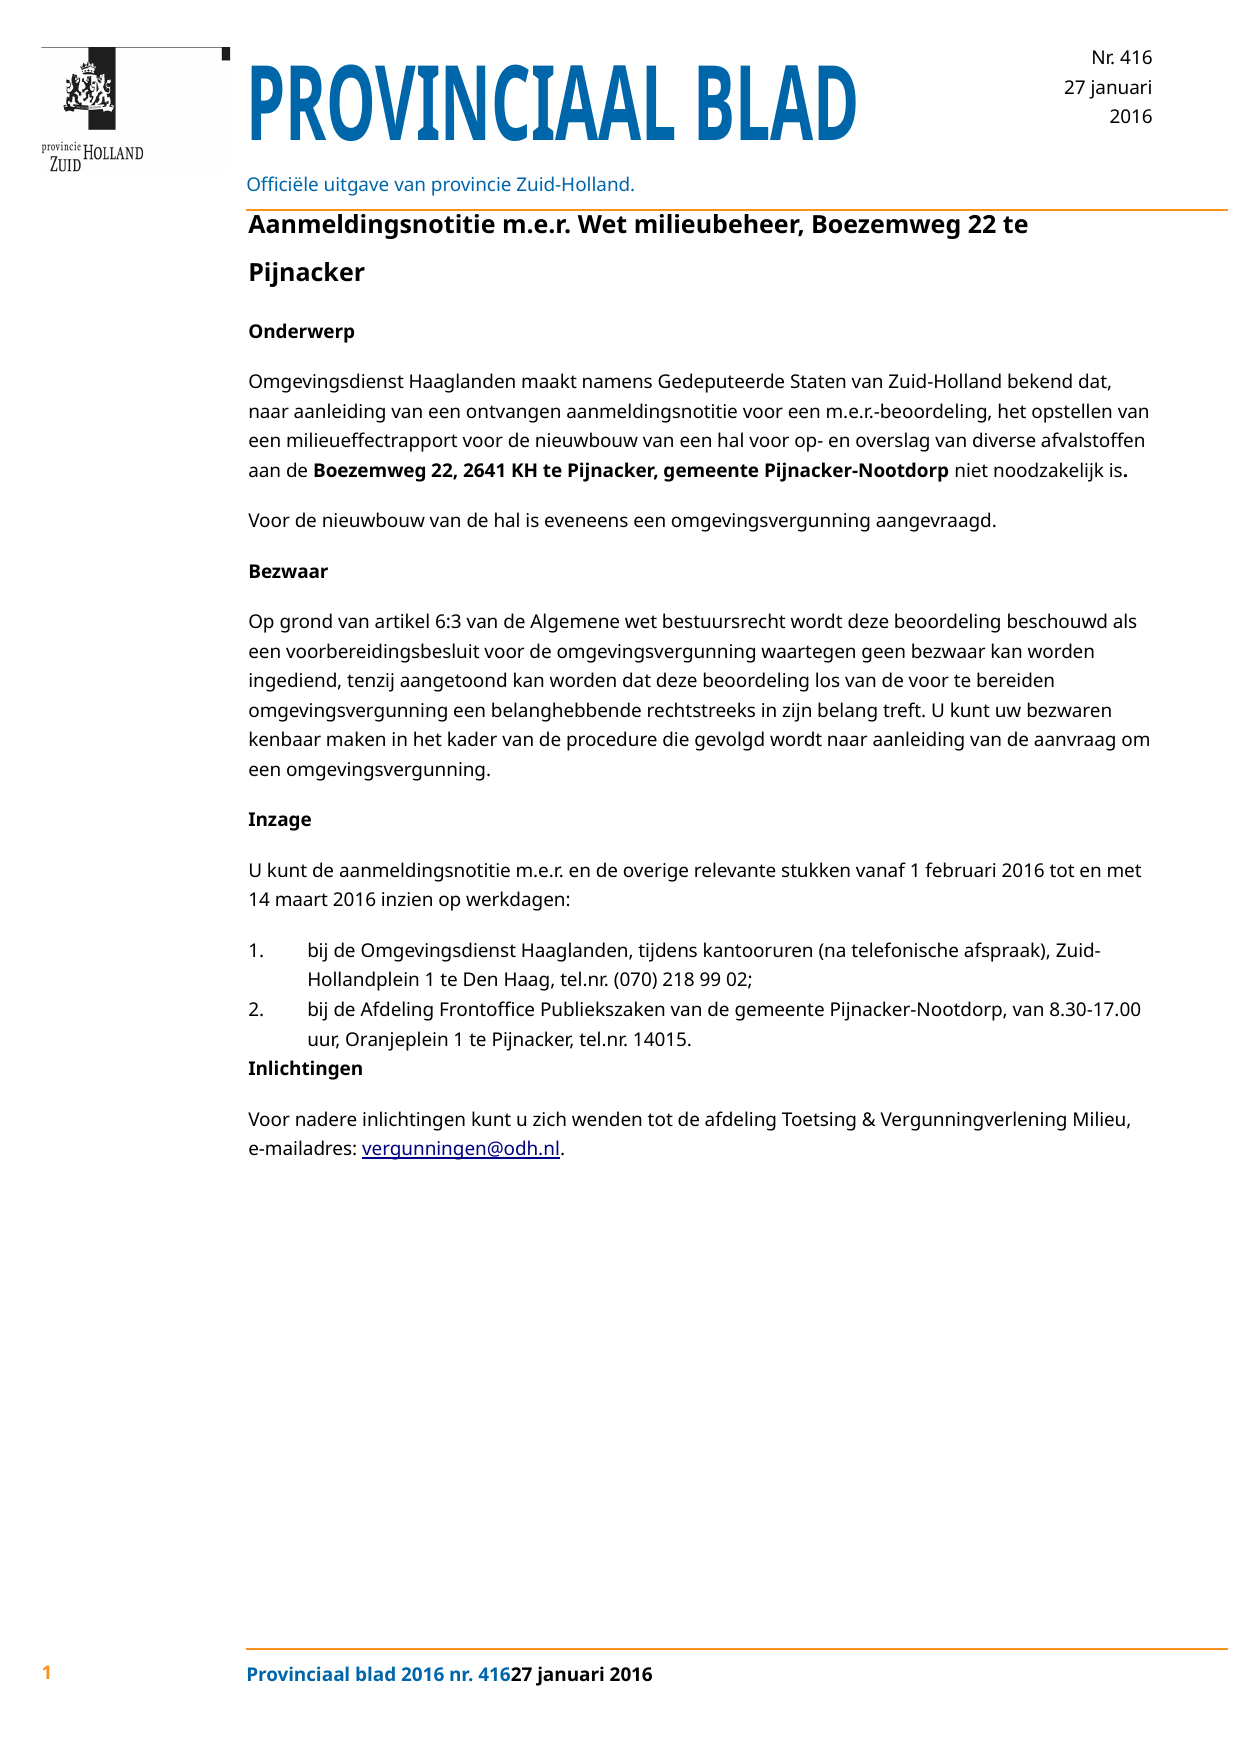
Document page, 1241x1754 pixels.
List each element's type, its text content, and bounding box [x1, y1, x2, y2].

text Inzage [248, 807, 1152, 832]
text Aanmeldingsnotitie m.e.r. Wet milieubeheer, Boezemweg 22 te Pijnacker [248, 211, 1152, 288]
text Omgevingsdienst Haaglanden maakt namens Gedeputeerde Staten van Zuid-Holland bekend dat, naar aanleiding van een ontvangen aanmeldingsnotitie voor een m.e.r.-beoordeling, het opstellen van een milieueffectrapport voor de nieuwbouw van een hal voor op- en overslag van diverse afvalstoffen aan de Boezemweg 22, 2641 KH te Pijnacker, gemeente Pijnacker-Nootdorp niet noodzakelijk is. [248, 368, 1152, 483]
list bij de Afdeling Frontoffice Publiekszaken van de gemeente Pijnacker-Nootdorp, van 8.30-17.00 uur, Oranjeplein 1 te Pijnacker, tel.nr. 14015. [248, 996, 1152, 1052]
text Bezwaar [248, 558, 1152, 584]
text Voor de nieuwbouw van de hal is eveneens een omgevingsvergunning aangevraagd. [248, 507, 1152, 533]
list bij de Omgevingsdienst Haaglanden, tijdens kantooruren (na telefonische afspraak), Zuid-Hollandplein 1 te Den Haag, tel.nr. (070) 218 99 02; [248, 937, 1152, 992]
text Onderwerp [248, 318, 1152, 344]
picture [41, 47, 231, 172]
text Op grond van artikel 6:3 van de Algemene wet bestuursrecht wordt deze beoordeling beschouwd als een voorbereidingsbesluit voor de omgevingsvergunning waartegen geen bezwaar kan worden ingediend, tenzij aangetoond kan worden dat deze beoordeling los van de voor te bereiden omgevingsvergunning een belanghebbende rechtstreeks in zijn belang treft. U kunt uw bezwaren kenbaar maken in het kader van de procedure die gevolgd wordt naar aanleiding van de aanvraag om een omgevingsvergunning. [248, 608, 1152, 782]
text Voor nadere inlichtingen kunt u zich wenden tot de afdeling Toetsing & Vergunningverlening Milieu, e-mailadres: vergunningen@odh.nl. [248, 1106, 1152, 1161]
text U kunt de aanmeldingsnotitie m.e.r. en de overige relevante stukken vanaf 1 februari 2016 tot en met 14 maart 2016 inzien op werkdagen: [248, 857, 1152, 912]
text Inlichtingen [248, 1055, 1152, 1081]
